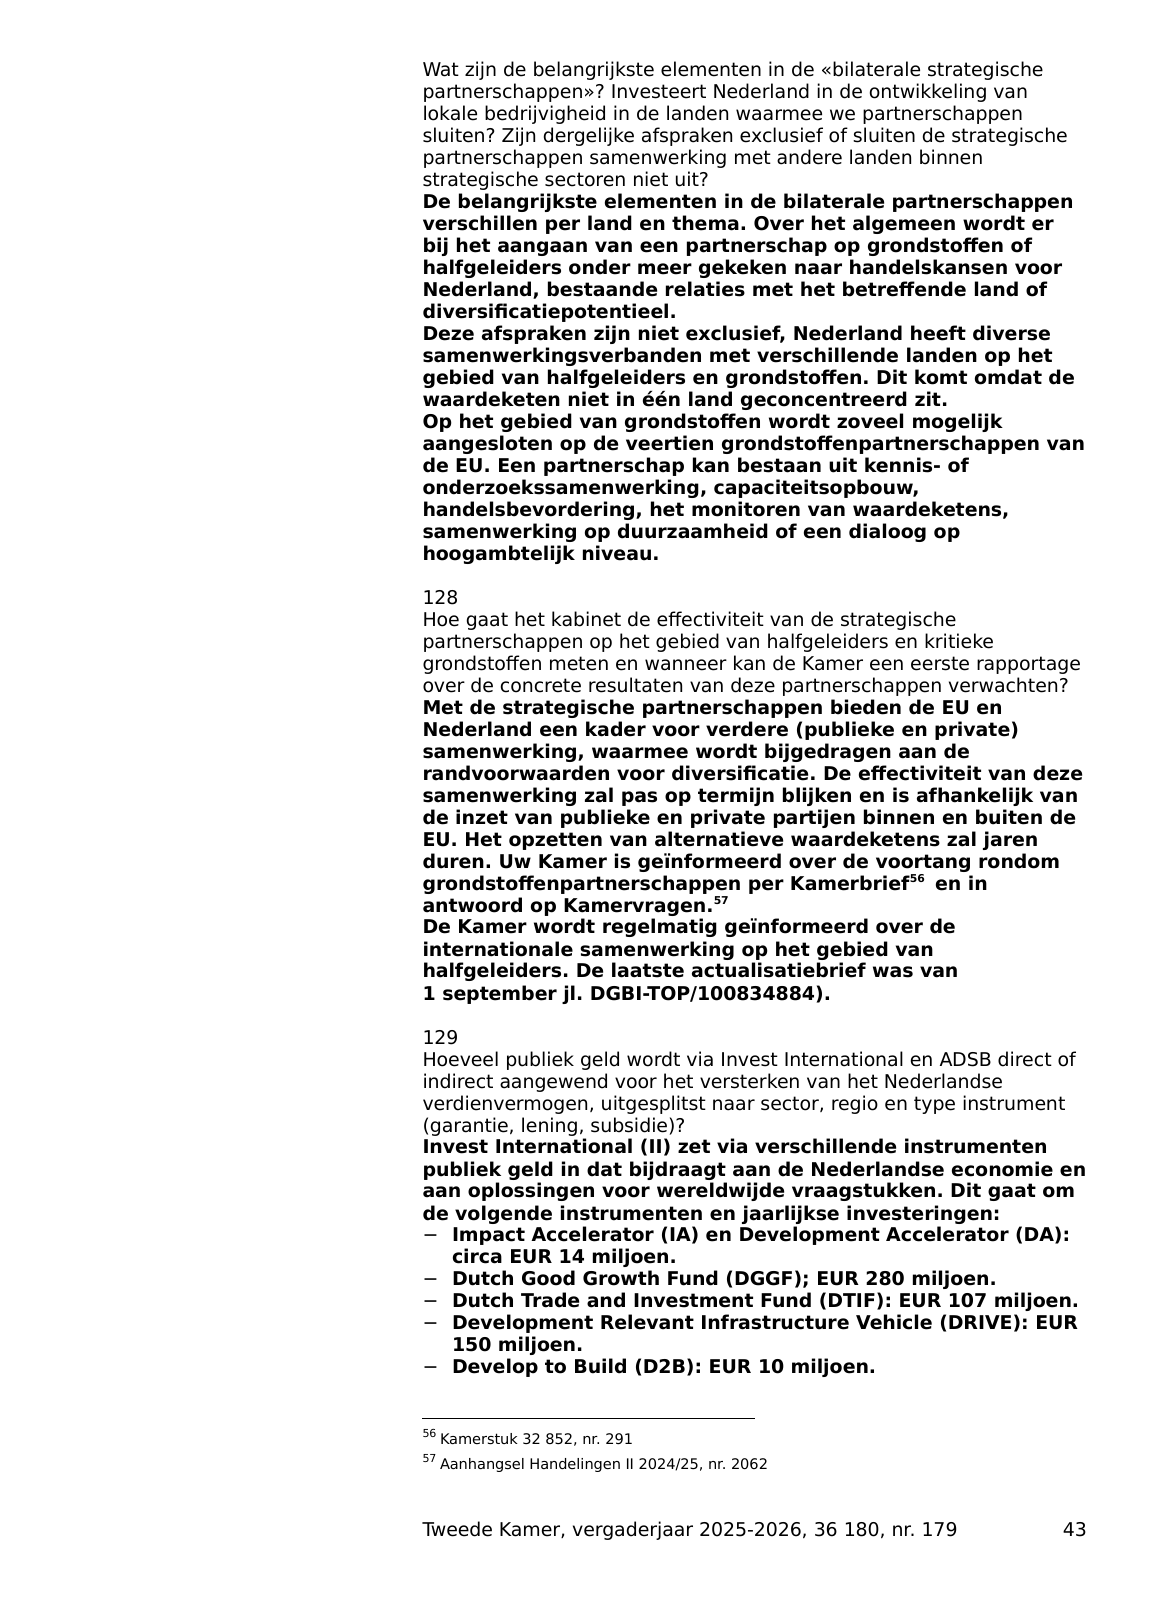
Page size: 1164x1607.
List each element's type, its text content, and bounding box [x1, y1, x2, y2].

text − Dutch Good Growth Fund (DGGF); EUR 280 miljoen. [422, 1268, 1087, 1290]
text − Develop to Build (D2B): EUR 10 miljoen. [422, 1356, 1087, 1378]
text − Dutch Trade and Investment Fund (DTIF): EUR 107 miljoen. [422, 1290, 1087, 1312]
text Hoe gaat het kabinet de effectiviteit van de strategische partnerschappen op het gebied van halfgeleiders en kritieke grondstoffen meten en wanneer kan de Kamer een eerste rapportage over de concrete resultaten van deze partnerschappen verwachten? [422, 609, 1087, 697]
text Op het gebied van grondstoffen wordt zoveel mogelijk aangesloten op de veertien grondstoffenpartnerschappen van de EU. Een partnerschap kan bestaan uit kennis- of onderzoekssamenwerking, capaciteitsopbouw, handelsbevordering, het monitoren van waardeketens, samenwerking op duurzaamheid of een dialoog op hoogambtelijk niveau. [422, 411, 1087, 564]
text Deze afspraken zijn niet exclusief, Nederland heeft diverse samenwerkingsverbanden met verschillende landen op het gebied van halfgeleiders en grondstoffen. Dit komt omdat de waardeketen niet in één land geconcentreerd zit. [422, 323, 1087, 411]
text Met de strategische partnerschappen bieden de EU en Nederland een kader voor verdere (publieke en private) samenwerking, waarmee wordt bijgedragen aan de randvoorwaarden voor diversificatie. De effectiviteit van deze samenwerking zal pas op termijn blijken en is afhankelijk van de inzet van publieke en private partijen binnen en buiten de EU. Het opzetten van alternatieve waardeketens zal jaren duren. Uw Kamer is geïnformeerd over de voortang rondom grondstoffenpartnerschappen per Kamerbrief en in antwoord op Kamervragen. [422, 697, 1087, 916]
text De Kamer wordt regelmatig geïnformeerd over de internationale samenwerking op het gebied van halfgeleiders. De laatste actualisatiebrief was van 1 september jl. DGBI-TOP/100834884). [422, 916, 1087, 1004]
text 129 [422, 1027, 1087, 1048]
text − Impact Accelerator (IA) en Development Accelerator (DA): circa EUR 14 miljoen. [422, 1224, 1087, 1268]
text Kamerstuk 32 852, nr. 291 [422, 1427, 1087, 1449]
text 128 [422, 587, 1087, 609]
text Invest International (II) zet via verschillende instrumenten publiek geld in dat bijdraagt aan de Nederlandse economie en aan oplossingen voor wereldwijde vraagstukken. Dit gaat om de volgende instrumenten en jaarlijkse investeringen: [422, 1136, 1087, 1224]
text Wat zijn de belangrijkste elementen in de «bilaterale strategische partnerschappen»? Investeert Nederland in de ontwikkeling van lokale bedrijvigheid in de landen waarmee we partnerschappen sluiten? Zijn dergelijke afspraken exclusief of sluiten de strategische partnerschappen samenwerking met andere landen binnen strategische sectoren niet uit? [422, 59, 1087, 191]
text Aanhangsel Handelingen II 2024/25, nr. 2062 [422, 1452, 1087, 1474]
text Hoeveel publiek geld wordt via Invest International en ADSB direct of indirect aangewend voor het versterken van het Nederlandse verdienvermogen, uitgesplitst naar sector, regio en type instrument (garantie, lening, subsidie)? [422, 1048, 1087, 1136]
text De belangrijkste elementen in de bilaterale partnerschappen verschillen per land en thema. Over het algemeen wordt er bij het aangaan van een partnerschap op grondstoffen of halfgeleiders onder meer gekeken naar handelskansen voor Nederland, bestaande relaties met het betreffende land of diversificatiepotentieel. [422, 191, 1087, 323]
text − Development Relevant Infrastructure Vehicle (DRIVE): EUR 150 miljoen. [422, 1312, 1087, 1356]
